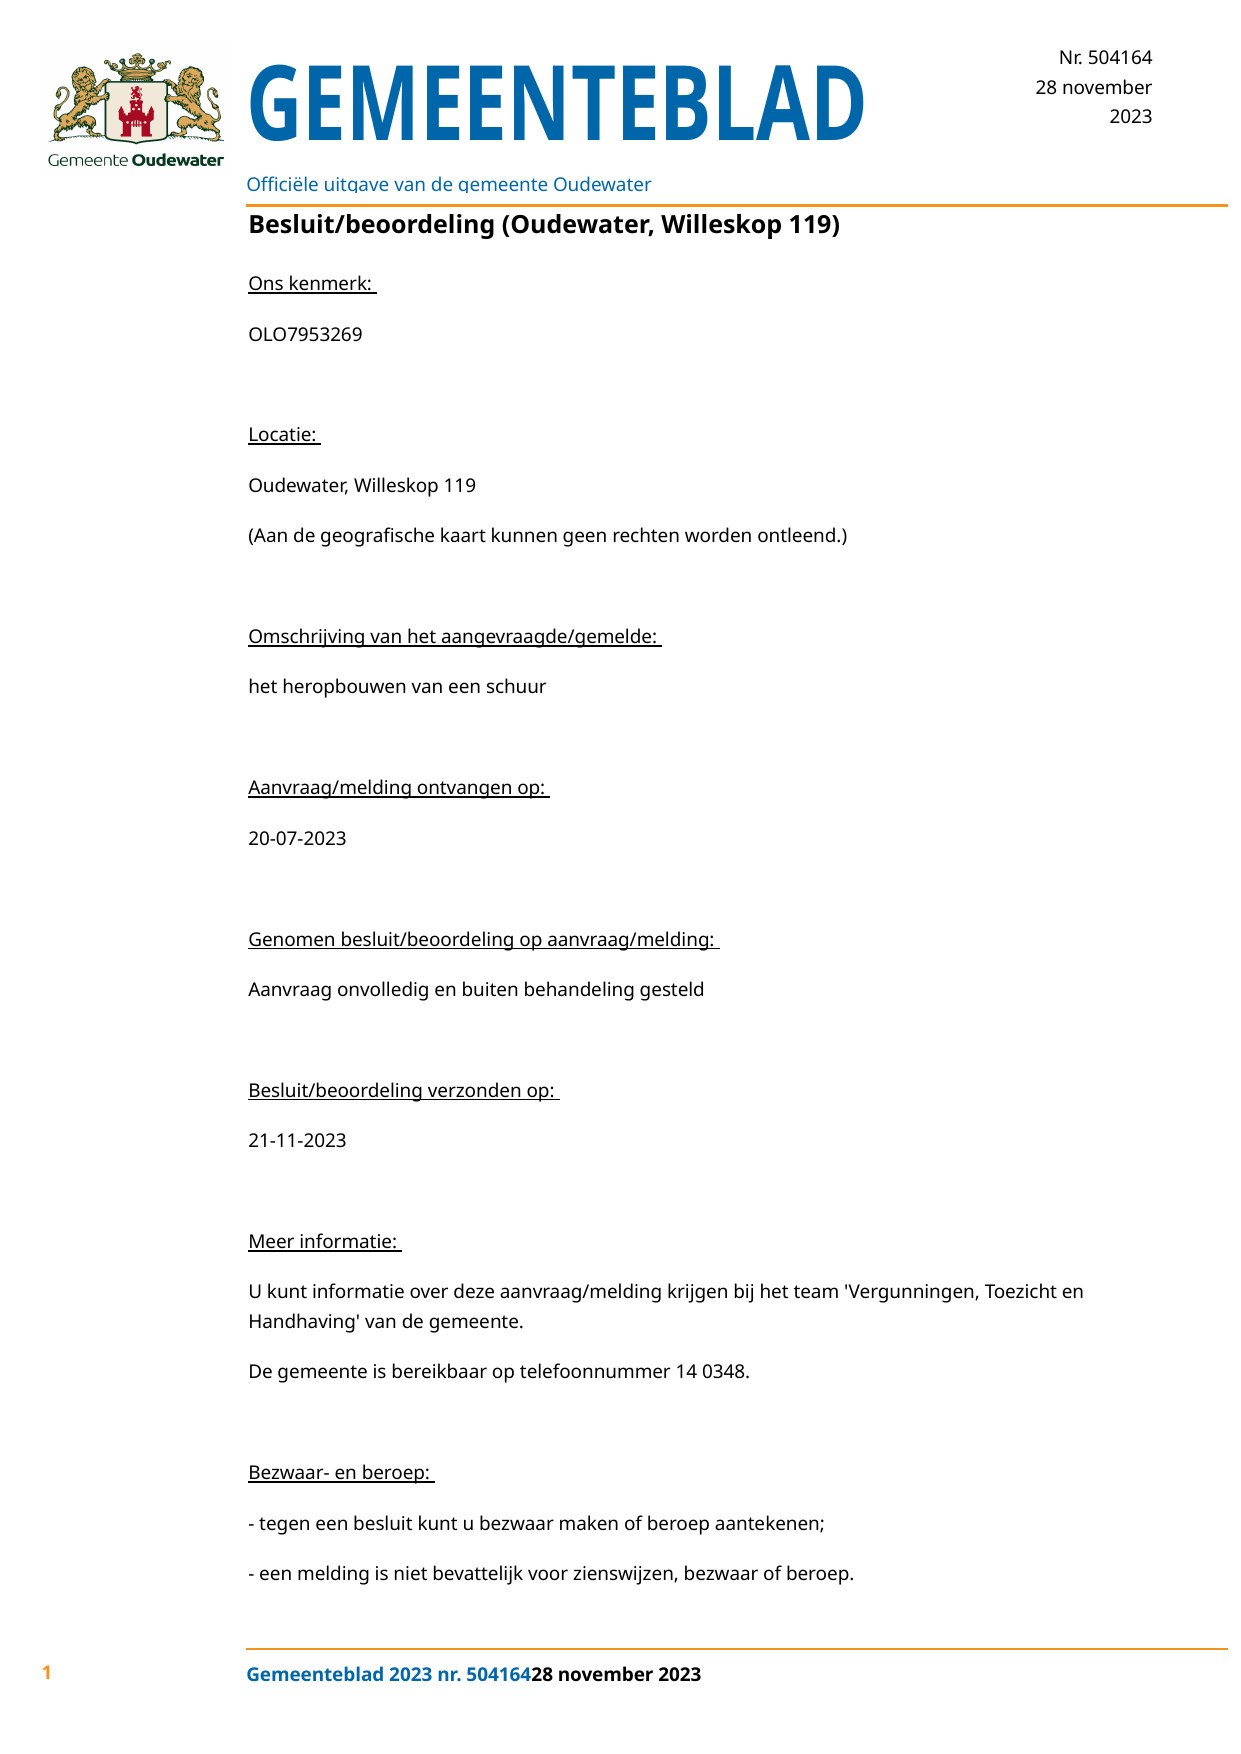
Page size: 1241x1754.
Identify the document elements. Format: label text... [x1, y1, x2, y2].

text (Aan de geografische kaart kunnen geen rechten worden ontleend.) [248, 522, 1152, 548]
text Besluit/beoordeling verzonden op: [248, 1077, 1152, 1103]
text 21-11-2023 [248, 1127, 1152, 1153]
text U kunt informatie over deze aanvraag/melding krijgen bij het team 'Vergunningen, Toezicht en Handhaving' van de gemeente. [248, 1279, 1152, 1334]
text OLO7953269 [248, 321, 1152, 346]
text Aanvraag onvolledig en buiten behandeling gesteld [248, 976, 1152, 1002]
text Locatie: [248, 422, 1152, 447]
picture [41, 47, 231, 172]
text Oudewater, Willeskop 119 [248, 472, 1152, 498]
text Omschrijving van het aangevraagde/gemelde: [248, 623, 1152, 649]
text - tegen een besluit kunt u bezwaar maken of beroep aantekenen; [248, 1510, 1152, 1536]
text Genomen besluit/beoordeling op aanvraag/melding: [248, 926, 1152, 951]
text - een melding is niet bevattelijk voor zienswijzen, bezwaar of beroep. [248, 1560, 1152, 1586]
text 20-07-2023 [248, 825, 1152, 851]
text De gemeente is bereikbaar op telefoonnummer 14 0348. [248, 1359, 1152, 1384]
text Ons kenmerk: [248, 270, 1152, 296]
text Bezwaar- en beroep: [248, 1459, 1152, 1485]
text Besluit/beoordeling (Oudewater, Willeskop 119) [248, 207, 1152, 241]
text het heropbouwen van een schuur [248, 674, 1152, 699]
text Aanvraag/melding ontvangen op: [248, 774, 1152, 800]
text Meer informatie: [248, 1228, 1152, 1254]
